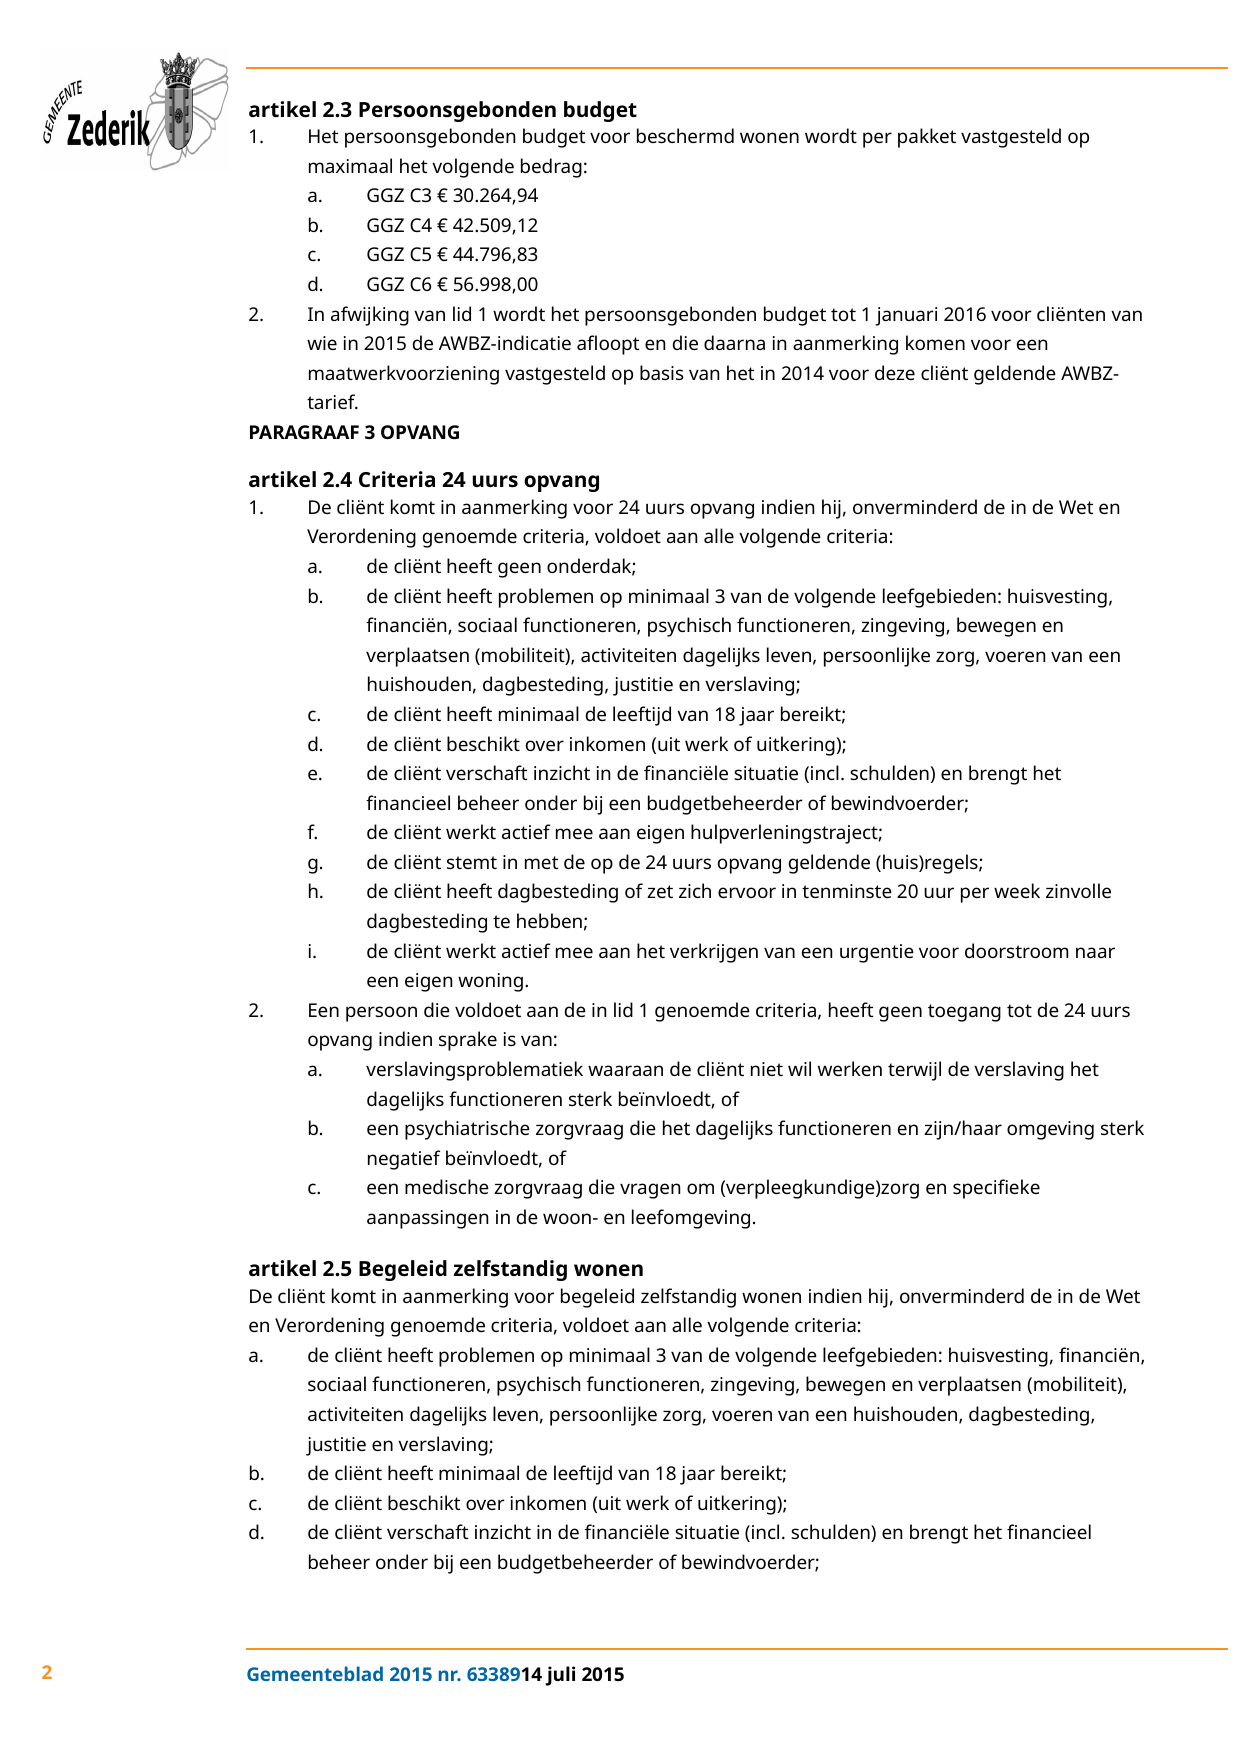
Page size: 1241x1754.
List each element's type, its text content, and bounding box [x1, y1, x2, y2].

list de cliënt beschikt over inkomen (uit werk of uitkering); [307, 731, 1152, 756]
list Een persoon die voldoet aan de in lid 1 genoemde criteria, heeft geen toegang tot de 24 uurs opvang indien sprake is van: [248, 997, 1152, 1052]
list GGZ C4 € 42.509,12 [307, 212, 1152, 238]
list een medische zorgvraag die vragen om (verpleegkundige)zorg en specifieke aanpassingen in de woon- en leefomgeving. [307, 1174, 1152, 1230]
list GGZ C6 € 56.998,00 [307, 271, 1152, 297]
text PARAGRAAF 3 OPVANG [248, 419, 1152, 445]
text artikel 2.5 Begeleid zelfstandig wonen [248, 1254, 1152, 1283]
list de cliënt heeft problemen op minimaal 3 van de volgende leefgebieden: huisvesting, financiën, sociaal functioneren, psychisch functioneren, zingeving, bewegen en verplaatsen (mobiliteit), activiteiten dagelijks leven, persoonlijke zorg, voeren van een huishouden, dagbesteding, justitie en verslaving; [307, 583, 1152, 697]
list de cliënt verschaft inzicht in de financiële situatie (incl. schulden) en brengt het financieel beheer onder bij een budgetbeheerder of bewindvoerder; [248, 1519, 1152, 1575]
list GGZ C5 € 44.796,83 [307, 242, 1152, 267]
list de cliënt werkt actief mee aan het verkrijgen van een urgentie voor doorstroom naar een eigen woning. [307, 938, 1152, 993]
text artikel 2.4 Criteria 24 uurs opvang [248, 466, 1152, 494]
list verslavingsproblematiek waaraan de cliënt niet wil werken terwijl de verslaving het dagelijks functioneren sterk beïnvloedt, of [307, 1056, 1152, 1111]
text De cliënt komt in aanmerking voor begeleid zelfstandig wonen indien hij, onverminderd de in de Wet en Verordening genoemde criteria, voldoet aan alle volgende criteria: [248, 1283, 1152, 1338]
list de cliënt heeft problemen op minimaal 3 van de volgende leefgebieden: huisvesting, financiën, sociaal functioneren, psychisch functioneren, zingeving, bewegen en verplaatsen (mobiliteit), activiteiten dagelijks leven, persoonlijke zorg, voeren van een huishouden, dagbesteding, justitie en verslaving; [248, 1342, 1152, 1457]
list de cliënt heeft minimaal de leeftijd van 18 jaar bereikt; [248, 1460, 1152, 1486]
list De cliënt komt in aanmerking voor 24 uurs opvang indien hij, onverminderd de in de Wet en Verordening genoemde criteria, voldoet aan alle volgende criteria: [248, 494, 1152, 549]
list de cliënt heeft minimaal de leeftijd van 18 jaar bereikt; [307, 701, 1152, 727]
list GGZ C3 € 30.264,94 [307, 182, 1152, 208]
list Het persoonsgebonden budget voor beschermd wonen wordt per pakket vastgesteld op maximaal het volgende bedrag: [248, 123, 1152, 178]
picture [41, 47, 231, 172]
list In afwijking van lid 1 wordt het persoonsgebonden budget tot 1 januari 2016 voor cliënten van wie in 2015 de AWBZ-indicatie afloopt en die daarna in aanmerking komen voor een maatwerkvoorziening vastgesteld op basis van het in 2014 voor deze cliënt geldende AWBZ-tarief. [248, 301, 1152, 415]
text artikel 2.3 Persoonsgebonden budget [248, 95, 1152, 123]
list de cliënt verschaft inzicht in de financiële situatie (incl. schulden) en brengt het financieel beheer onder bij een budgetbeheerder of bewindvoerder; [307, 760, 1152, 816]
list een psychiatrische zorgvraag die het dagelijks functioneren en zijn/haar omgeving sterk negatief beïnvloedt, of [307, 1115, 1152, 1171]
list de cliënt werkt actief mee aan eigen hulpverleningstraject; [307, 819, 1152, 845]
list de cliënt beschikt over inkomen (uit werk of uitkering); [248, 1490, 1152, 1516]
list de cliënt heeft dagbesteding of zet zich ervoor in tenminste 20 uur per week zinvolle dagbesteding te hebben; [307, 879, 1152, 934]
list de cliënt stemt in met de op de 24 uurs opvang geldende (huis)regels; [307, 849, 1152, 875]
list de cliënt heeft geen onderdak; [307, 553, 1152, 579]
